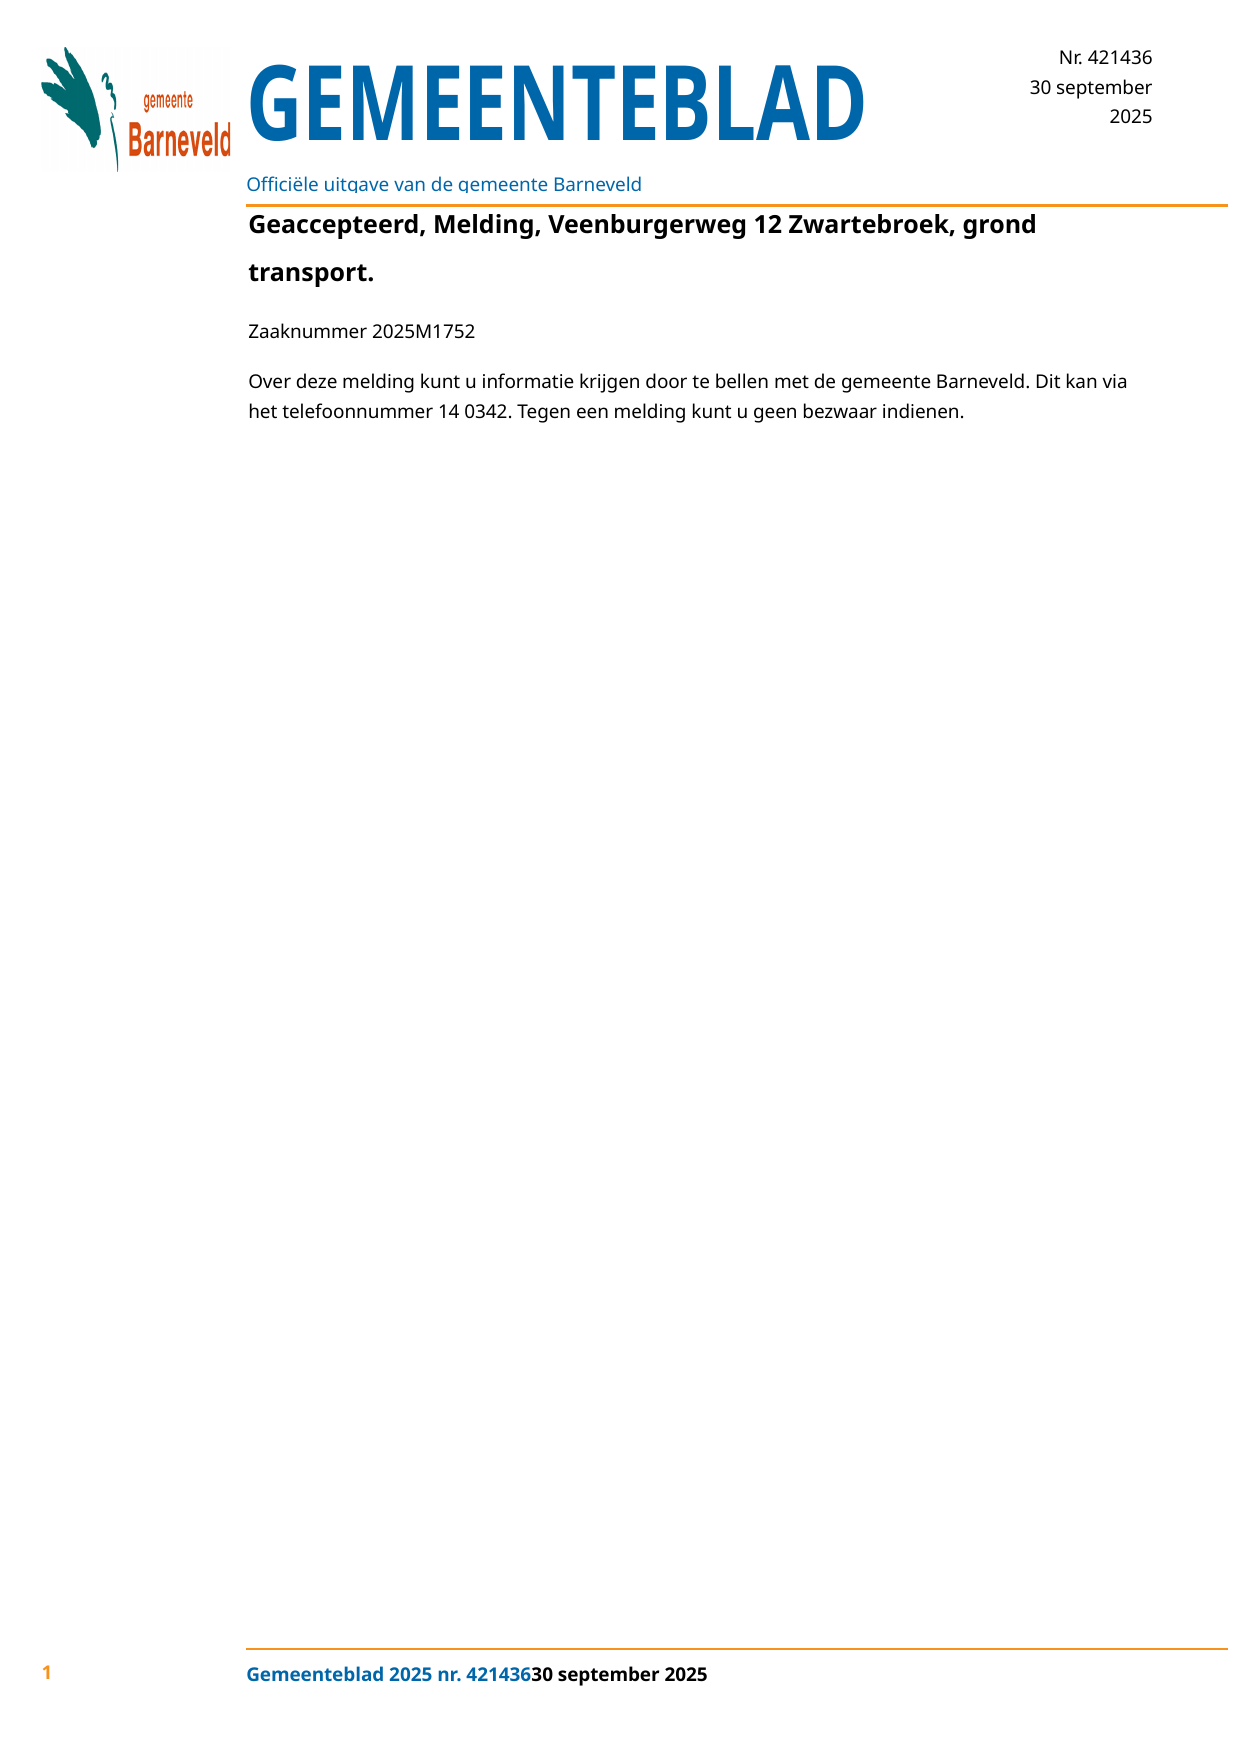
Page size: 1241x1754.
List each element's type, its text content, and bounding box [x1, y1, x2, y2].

text Geaccepteerd, Melding, Veenburgerweg 12 Zwartebroek, grond transport. [248, 207, 1152, 288]
text Zaaknummer 2025M1752 [248, 318, 1152, 344]
picture [41, 47, 231, 172]
text Over deze melding kunt u informatie krijgen door te bellen met de gemeente Barneveld. Dit kan via het telefoonnummer 14 0342. Tegen een melding kunt u geen bezwaar indienen. [248, 368, 1152, 424]
